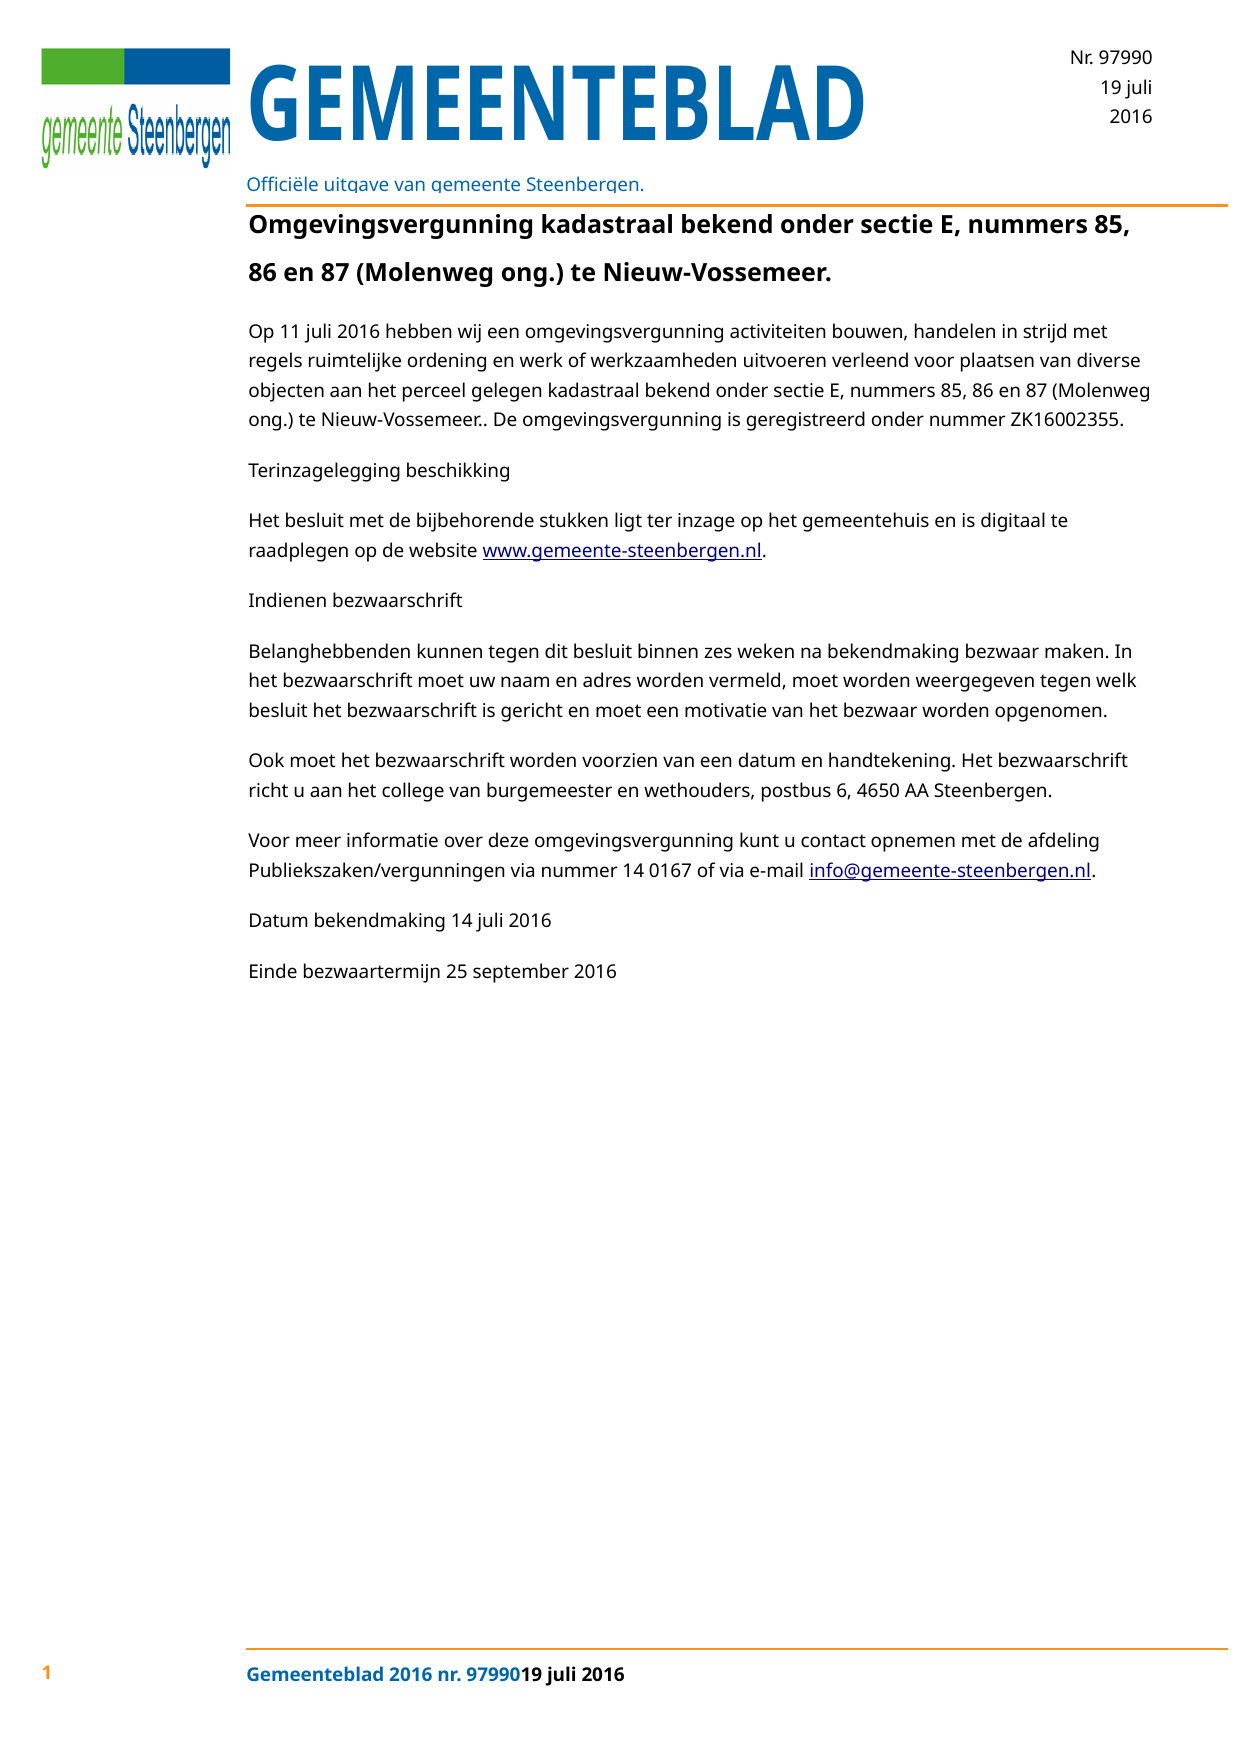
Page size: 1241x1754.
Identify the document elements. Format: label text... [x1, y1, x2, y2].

text Terinzagelegging beschikking [248, 457, 1152, 483]
text Op 11 juli 2016 hebben wij een omgevingsvergunning activiteiten bouwen, handelen in strijd met regels ruimtelijke ordening en werk of werkzaamheden uitvoeren verleend voor plaatsen van diverse objecten aan het perceel gelegen kadastraal bekend onder sectie E, nummers 85, 86 en 87 (Molenweg ong.) te Nieuw-Vossemeer.. De omgevingsvergunning is geregistreerd onder nummer ZK16002355. [248, 318, 1152, 432]
picture [41, 47, 231, 172]
text Indienen bezwaarschrift [248, 587, 1152, 613]
text Einde bezwaartermijn 25 september 2016 [248, 958, 1152, 984]
text Ook moet het bezwaarschrift worden voorzien van een datum en handtekening. Het bezwaarschrift richt u aan het college van burgemeester en wethouders, postbus 6, 4650 AA Steenbergen. [248, 747, 1152, 803]
text Datum bekendmaking 14 juli 2016 [248, 907, 1152, 933]
text Voor meer informatie over deze omgevingsvergunning kunt u contact opnemen met de afdeling Publiekszaken/vergunningen via nummer 14 0167 of via e-mail info@gemeente-steenbergen.nl. [248, 827, 1152, 883]
text Het besluit met de bijbehorende stukken ligt ter inzage op het gemeentehuis en is digitaal te raadplegen op de website www.gemeente-steenbergen.nl. [248, 507, 1152, 563]
text Omgevingsvergunning kadastraal bekend onder sectie E, nummers 85, 86 en 87 (Molenweg ong.) te Nieuw-Vossemeer. [248, 207, 1152, 288]
text Belanghebbenden kunnen tegen dit besluit binnen zes weken na bekendmaking bezwaar maken. In het bezwaarschrift moet uw naam en adres worden vermeld, moet worden weergegeven tegen welk besluit het bezwaarschrift is gericht en moet een motivatie van het bezwaar worden opgenomen. [248, 638, 1152, 723]
